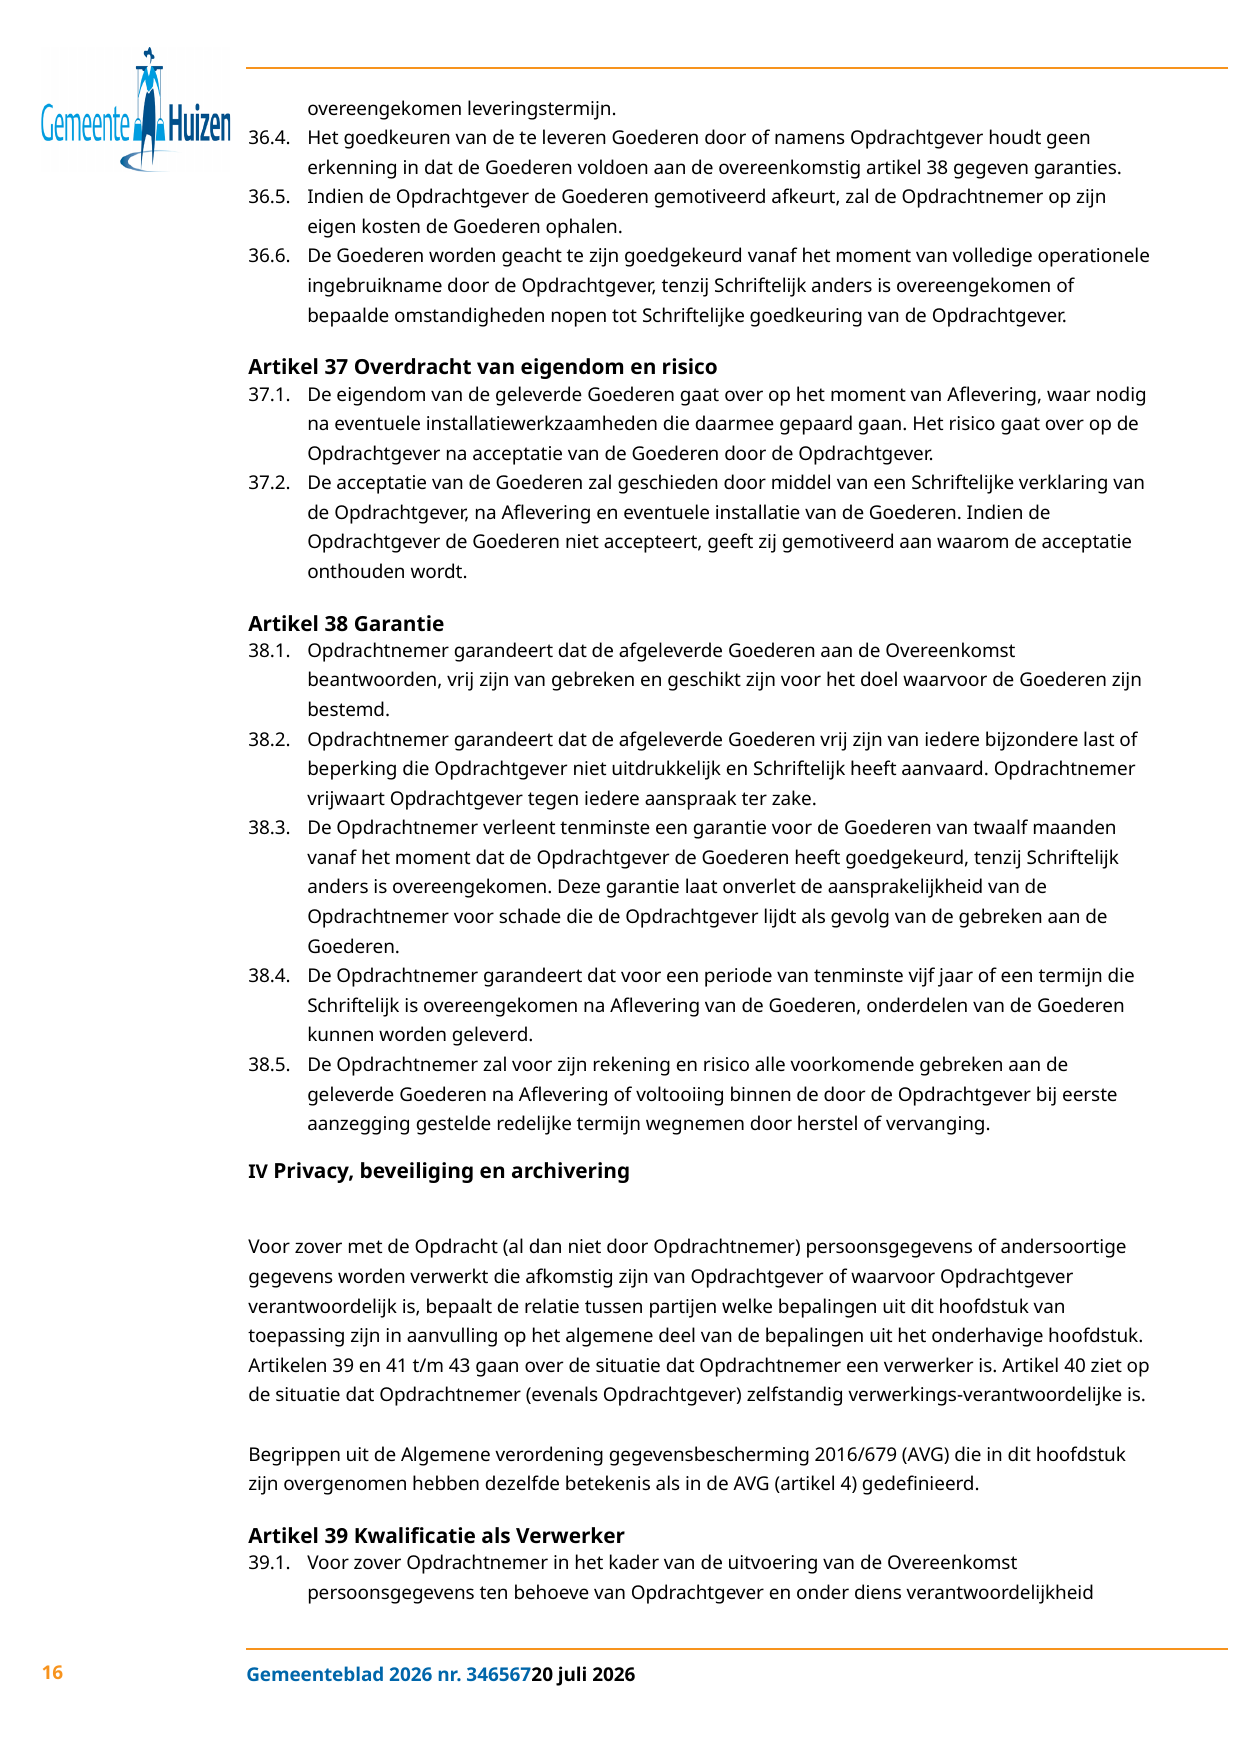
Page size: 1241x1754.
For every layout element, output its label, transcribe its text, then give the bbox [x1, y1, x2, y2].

text Begrippen uit de Algemene verordening gegevensbescherming 2016/679 (AVG) die in dit hoofdstuk zijn overgenomen hebben dezelfde betekenis als in de AVG (artikel 4) gedefinieerd. [248, 1441, 1152, 1496]
text Artikel 39 Kwalificatie als Verwerker [248, 1521, 1152, 1549]
list De Opdrachtnemer zal voor zijn rekening en risico alle voorkomende gebreken aan de geleverde Goederen na Aflevering of voltooiing binnen de door de Opdrachtgever bij eerste aanzegging gestelde redelijke termijn wegnemen door herstel of vervanging. [248, 1051, 1152, 1136]
list Voor zover Opdrachtnemer in het kader van de uitvoering van de Overeenkomst persoonsgegevens ten behoeve van Opdrachtgever en onder diens verantwoordelijkheid [248, 1549, 1152, 1604]
text Voor zover met de Opdracht (al dan niet door Opdrachtnemer) persoonsgegevens of andersoortige gegevens worden verwerkt die afkomstig zijn van Opdrachtgever of waarvoor Opdrachtgever verantwoordelijk is, bepaalt de relatie tussen partijen welke bepalingen uit dit hoofdstuk van toepassing zijn in aanvulling op het algemene deel van de bepalingen uit het onderhavige hoofdstuk. Artikelen 39 en 41 t/m 43 gaan over de situatie dat Opdrachtnemer een verwerker is. Artikel 40 ziet op de situatie dat Opdrachtnemer (evenals Opdrachtgever) zelfstandig verwerkings-verantwoordelijke is. [248, 1234, 1152, 1407]
list De eigendom van de geleverde Goederen gaat over op het moment van Aflevering, waar nodig na eventuele installatiewerkzaamheden die daarmee gepaard gaan. Het risico gaat over op de Opdrachtgever na acceptatie van de Goederen door de Opdrachtgever. [248, 381, 1152, 466]
list overeengekomen leveringstermijn. [248, 95, 1152, 121]
list De Goederen worden geacht te zijn goedgekeurd vanaf het moment van volledige operationele ingebruikname door de Opdrachtgever, tenzij Schriftelijk anders is overeengekomen of bepaalde omstandigheden nopen tot Schriftelijke goedkeuring van de Opdrachtgever. [248, 243, 1152, 328]
picture [41, 47, 231, 172]
text Artikel 38 Garantie [248, 609, 1152, 637]
list Het goedkeuren van de te leveren Goederen door of namens Opdrachtgever houdt geen erkenning in dat de Goederen voldoen aan de overeenkomstig artikel 38 gegeven garanties. [248, 124, 1152, 180]
text IV Privacy, beveiliging en archivering [248, 1156, 1152, 1184]
list Opdrachtnemer garandeert dat de afgeleverde Goederen vrij zijn van iedere bijzondere last of beperking die Opdrachtgever niet uitdrukkelijk en Schriftelijk heeft aanvaard. Opdrachtnemer vrijwaart Opdrachtgever tegen iedere aanspraak ter zake. [248, 726, 1152, 811]
text Artikel 37 Overdracht van eigendom en risico [248, 352, 1152, 381]
list De Opdrachtnemer garandeert dat voor een periode van tenminste vijf jaar of een termijn die Schriftelijk is overeengekomen na Aflevering van de Goederen, onderdelen van de Goederen kunnen worden geleverd. [248, 962, 1152, 1047]
list Indien de Opdrachtgever de Goederen gemotiveerd afkeurt, zal de Opdrachtnemer op zijn eigen kosten de Goederen ophalen. [248, 183, 1152, 239]
list Opdrachtnemer garandeert dat de afgeleverde Goederen aan de Overeenkomst beantwoorden, vrij zijn van gebreken en geschikt zijn voor het doel waarvoor de Goederen zijn bestemd. [248, 637, 1152, 722]
list De Opdrachtnemer verleent tenminste een garantie voor de Goederen van twaalf maanden vanaf het moment dat de Opdrachtgever de Goederen heeft goedgekeurd, tenzij Schriftelijk anders is overeengekomen. Deze garantie laat onverlet de aansprakelijkheid van de Opdrachtnemer voor schade die de Opdrachtgever lijdt als gevolg van de gebreken aan de Goederen. [248, 814, 1152, 959]
list De acceptatie van de Goederen zal geschieden door middel van een Schriftelijke verklaring van de Opdrachtgever, na Aflevering en eventuele installatie van de Goederen. Indien de Opdrachtgever de Goederen niet accepteert, geeft zij gemotiveerd aan waarom de acceptatie onthouden wordt. [248, 469, 1152, 584]
